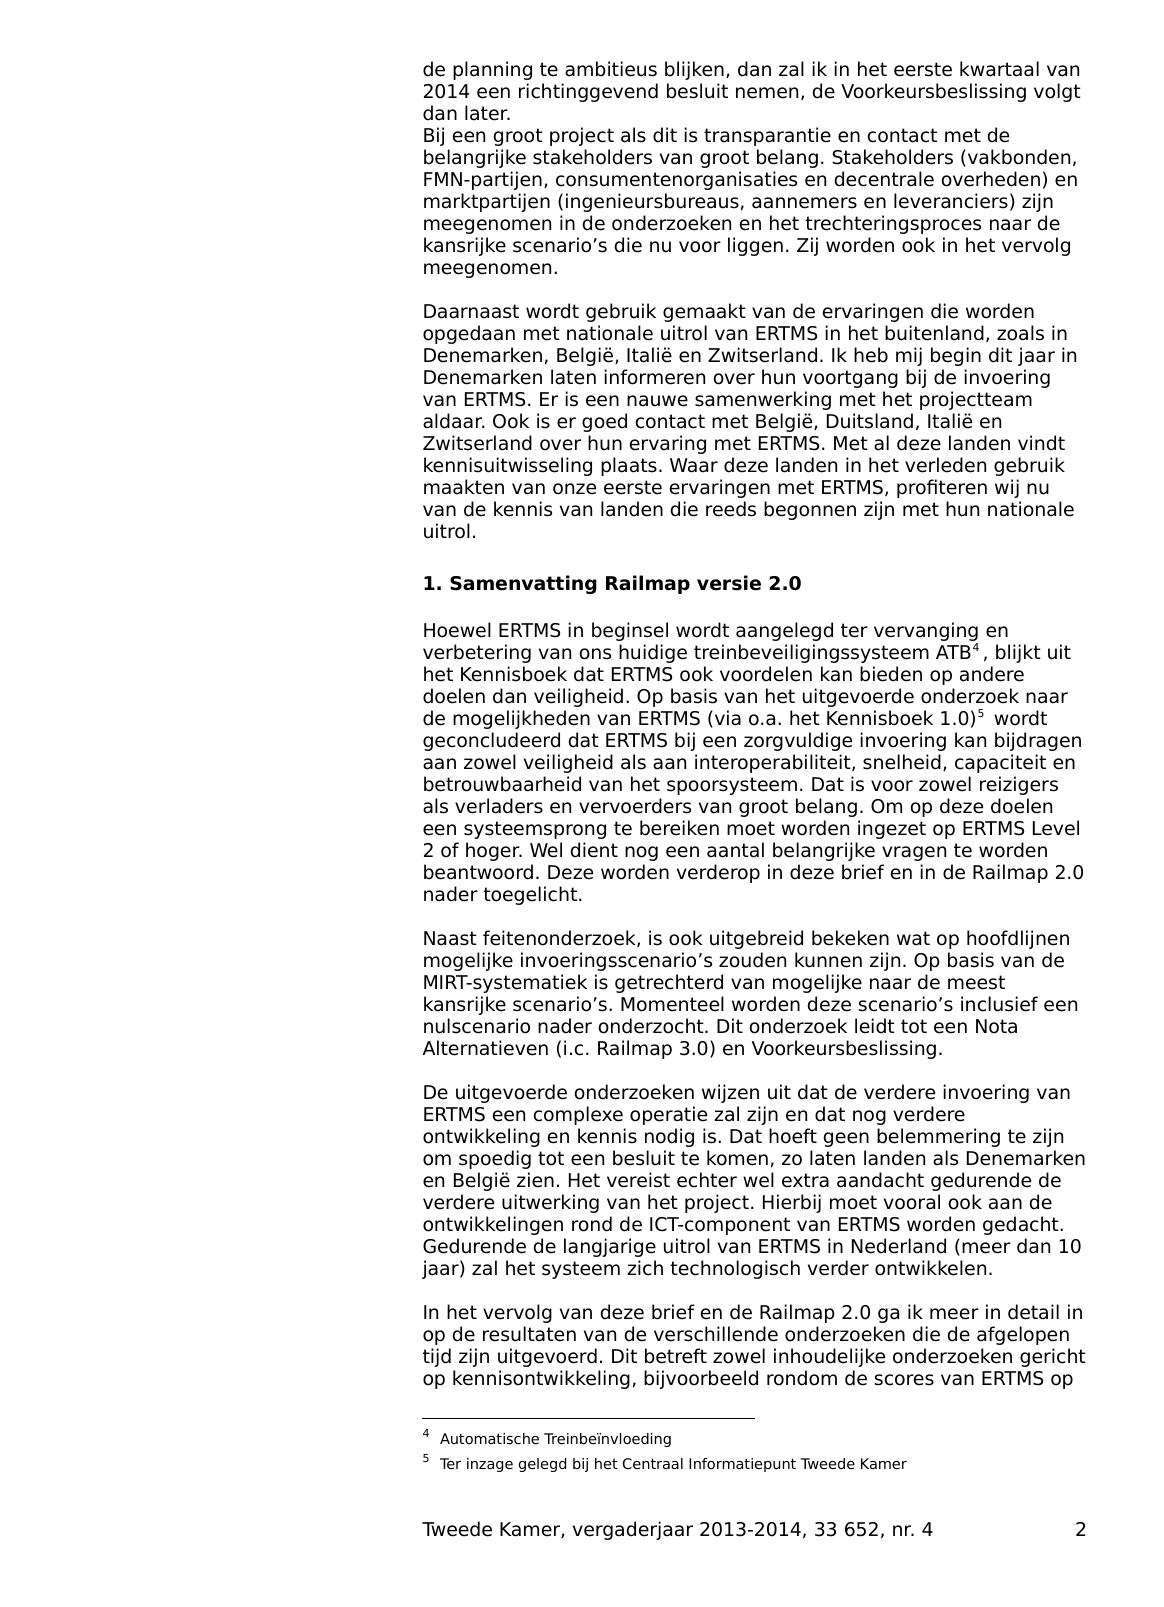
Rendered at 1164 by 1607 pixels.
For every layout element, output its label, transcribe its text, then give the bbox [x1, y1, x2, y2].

text Automatische Treinbeïnvloeding [422, 1427, 1087, 1449]
text de planning te ambitieus blijken, dan zal ik in het eerste kwartaal van 2014 een richtinggevend besluit nemen, de Voorkeursbeslissing volgt dan later. [422, 59, 1087, 125]
text Bij een groot project als dit is transparantie en contact met de belangrijke stakeholders van groot belang. Stakeholders (vakbonden, FMN-partijen, consumentenorganisaties en decentrale overheden) en marktpartijen (ingenieursbureaus, aannemers en leveranciers) zijn meegenomen in de onderzoeken en het trechteringsproces naar de kansrijke scenario’s die nu voor liggen. Zij worden ook in het vervolg meegenomen. [422, 125, 1087, 279]
text De uitgevoerde onderzoeken wijzen uit dat de verdere invoering van ERTMS een complexe operatie zal zijn en dat nog verdere ontwikkeling en kennis nodig is. Dat hoeft geen belemmering te zijn om spoedig tot een besluit te komen, zo laten landen als Denemarken en België zien. Het vereist echter wel extra aandacht gedurende de verdere uitwerking van het project. Hierbij moet vooral ook aan de ontwikkelingen rond de ICT-component van ERTMS worden gedacht. Gedurende de langjarige uitrol van ERTMS in Nederland (meer dan 10 jaar) zal het systeem zich technologisch verder ontwikkelen. [422, 1082, 1087, 1279]
text Ter inzage gelegd bij het Centraal Informatiepunt Tweede Kamer [422, 1452, 1087, 1474]
text In het vervolg van deze brief en de Railmap 2.0 ga ik meer in detail in op de resultaten van de verschillende onderzoeken die de afgelopen tijd zijn uitgevoerd. Dit betreft zowel inhoudelijke onderzoeken gericht op kennisontwikkeling, bijvoorbeeld rondom de scores van ERTMS op [422, 1302, 1087, 1390]
text Naast feitenonderzoek, is ook uitgebreid bekeken wat op hoofdlijnen mogelijke invoeringsscenario’s zouden kunnen zijn. Op basis van de MIRT-systematiek is getrechterd van mogelijke naar de meest kansrijke scenario’s. Momenteel worden deze scenario’s inclusief een nulscenario nader onderzocht. Dit onderzoek leidt tot een Nota Alternatieven (i.c. Railmap 3.0) en Voorkeursbeslissing. [422, 928, 1087, 1059]
text Daarnaast wordt gebruik gemaakt van de ervaringen die worden opgedaan met nationale uitrol van ERTMS in het buitenland, zoals in Denemarken, België, Italië en Zwitserland. Ik heb mij begin dit jaar in Denemarken laten informeren over hun voortgang bij de invoering van ERTMS. Er is een nauwe samenwerking met het projectteam aldaar. Ook is er goed contact met België, Duitsland, Italië en Zwitserland over hun ervaring met ERTMS. Met al deze landen vindt kennisuitwisseling plaats. Waar deze landen in het verleden gebruik maakten van onze eerste ervaringen met ERTMS, profiteren wij nu van de kennis van landen die reeds begonnen zijn met hun nationale uitrol. [422, 301, 1087, 543]
subtitle 1. Samenvatting Railmap versie 2.0 [422, 573, 1087, 595]
text Hoewel ERTMS in beginsel wordt aangelegd ter vervanging en verbetering van ons huidige treinbeveiligingssysteem ATB, blijkt uit het Kennisboek dat ERTMS ook voordelen kan bieden op andere doelen dan veiligheid. Op basis van het uitgevoerde onderzoek naar de mogelijkheden van ERTMS (via o.a. het Kennisboek 1.0) wordt geconcludeerd dat ERTMS bij een zorgvuldige invoering kan bijdragen aan zowel veiligheid als aan interoperabiliteit, snelheid, capaciteit en betrouwbaarheid van het spoorsysteem. Dat is voor zowel reizigers als verladers en vervoerders van groot belang. Om op deze doelen een systeemsprong te bereiken moet worden ingezet op ERTMS Level 2 of hoger. Wel dient nog een aantal belangrijke vragen te worden beantwoord. Deze worden verderop in deze brief en in de Railmap 2.0 nader toegelicht. [422, 620, 1087, 906]
